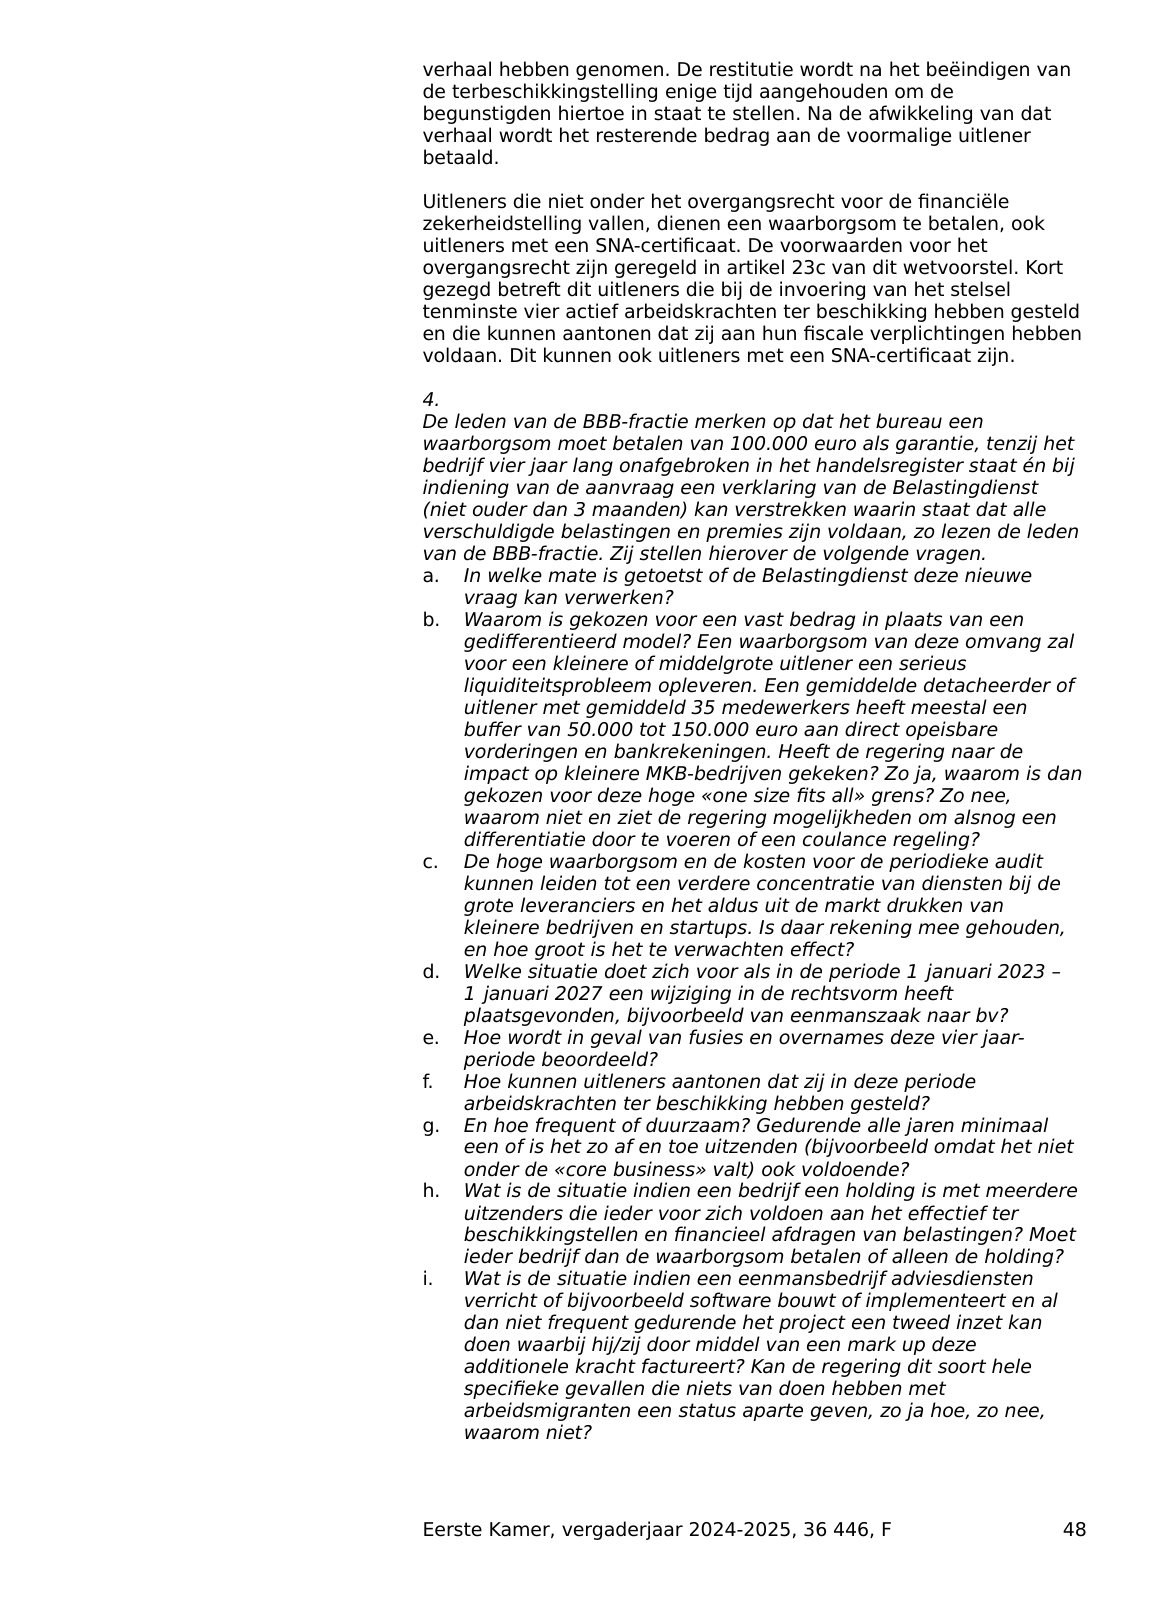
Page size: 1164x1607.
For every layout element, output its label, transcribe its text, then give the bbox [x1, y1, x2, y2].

text i. Wat is de situatie indien een eenmansbedrijf adviesdiensten verricht of bijvoorbeeld software bouwt of implementeert en al dan niet frequent gedurende het project een tweed inzet kan doen waarbij hij/zij door middel van een mark up deze additionele kracht factureert? Kan de regering dit soort hele specifieke gevallen die niets van doen hebben met arbeidsmigranten een status aparte geven, zo ja hoe, zo nee, waarom niet? [422, 1268, 1087, 1444]
text 4. [422, 389, 1087, 411]
text f. Hoe kunnen uitleners aantonen dat zij in deze periode arbeidskrachten ter beschikking hebben gesteld? [422, 1071, 1087, 1114]
text h. Wat is de situatie indien een bedrijf een holding is met meerdere uitzenders die ieder voor zich voldoen aan het effectief ter beschikkingstellen en financieel afdragen van belastingen? Moet ieder bedrijf dan de waarborgsom betalen of alleen de holding? [422, 1180, 1087, 1268]
text De leden van de BBB-fractie merken op dat het bureau een waarborgsom moet betalen van 100.000 euro als garantie, tenzij het bedrijf vier jaar lang onafgebroken in het handelsregister staat én bij indiening van de aanvraag een verklaring van de Belastingdienst (niet ouder dan 3 maanden) kan verstrekken waarin staat dat alle verschuldigde belastingen en premies zijn voldaan, zo lezen de leden van de BBB-fractie. Zij stellen hierover de volgende vragen. [422, 411, 1087, 565]
text Uitleners die niet onder het overgangsrecht voor de financiële zekerheidstelling vallen, dienen een waarborgsom te betalen, ook uitleners met een SNA-certificaat. De voorwaarden voor het overgangsrecht zijn geregeld in artikel 23c van dit wetvoorstel. Kort gezegd betreft dit uitleners die bij de invoering van het stelsel tenminste vier actief arbeidskrachten ter beschikking hebben gesteld en die kunnen aantonen dat zij aan hun fiscale verplichtingen hebben voldaan. Dit kunnen ook uitleners met een SNA-certificaat zijn. [422, 191, 1087, 367]
text b. Waarom is gekozen voor een vast bedrag in plaats van een gedifferentieerd model? Een waarborgsom van deze omvang zal voor een kleinere of middelgrote uitlener een serieus liquiditeitsprobleem opleveren. Een gemiddelde detacheerder of uitlener met gemiddeld 35 medewerkers heeft meestal een buffer van 50.000 tot 150.000 euro aan direct opeisbare vorderingen en bankrekeningen. Heeft de regering naar de impact op kleinere MKB-bedrijven gekeken? Zo ja, waarom is dan gekozen voor deze hoge «one size fits all» grens? Zo nee, waarom niet en ziet de regering mogelijkheden om alsnog een differentiatie door te voeren of een coulance regeling? [422, 609, 1087, 851]
text verhaal hebben genomen. De restitutie wordt na het beëindigen van de terbeschikkingstelling enige tijd aangehouden om de begunstigden hiertoe in staat te stellen. Na de afwikkeling van dat verhaal wordt het resterende bedrag aan de voormalige uitlener betaald. [422, 59, 1087, 169]
text a. In welke mate is getoetst of de Belastingdienst deze nieuwe vraag kan verwerken? [422, 565, 1087, 609]
text e. Hoe wordt in geval van fusies en overnames deze vier jaar-periode beoordeeld? [422, 1027, 1087, 1071]
text c. De hoge waarborgsom en de kosten voor de periodieke audit kunnen leiden tot een verdere concentratie van diensten bij de grote leveranciers en het aldus uit de markt drukken van kleinere bedrijven en startups. Is daar rekening mee gehouden, en hoe groot is het te verwachten effect? [422, 851, 1087, 961]
text d. Welke situatie doet zich voor als in de periode 1 januari 2023 – 1 januari 2027 een wijziging in de rechtsvorm heeft plaatsgevonden, bijvoorbeeld van eenmanszaak naar bv? [422, 961, 1087, 1027]
text g. En hoe frequent of duurzaam? Gedurende alle jaren minimaal een of is het zo af en toe uitzenden (bijvoorbeeld omdat het niet onder de «core business» valt) ook voldoende? [422, 1114, 1087, 1180]
